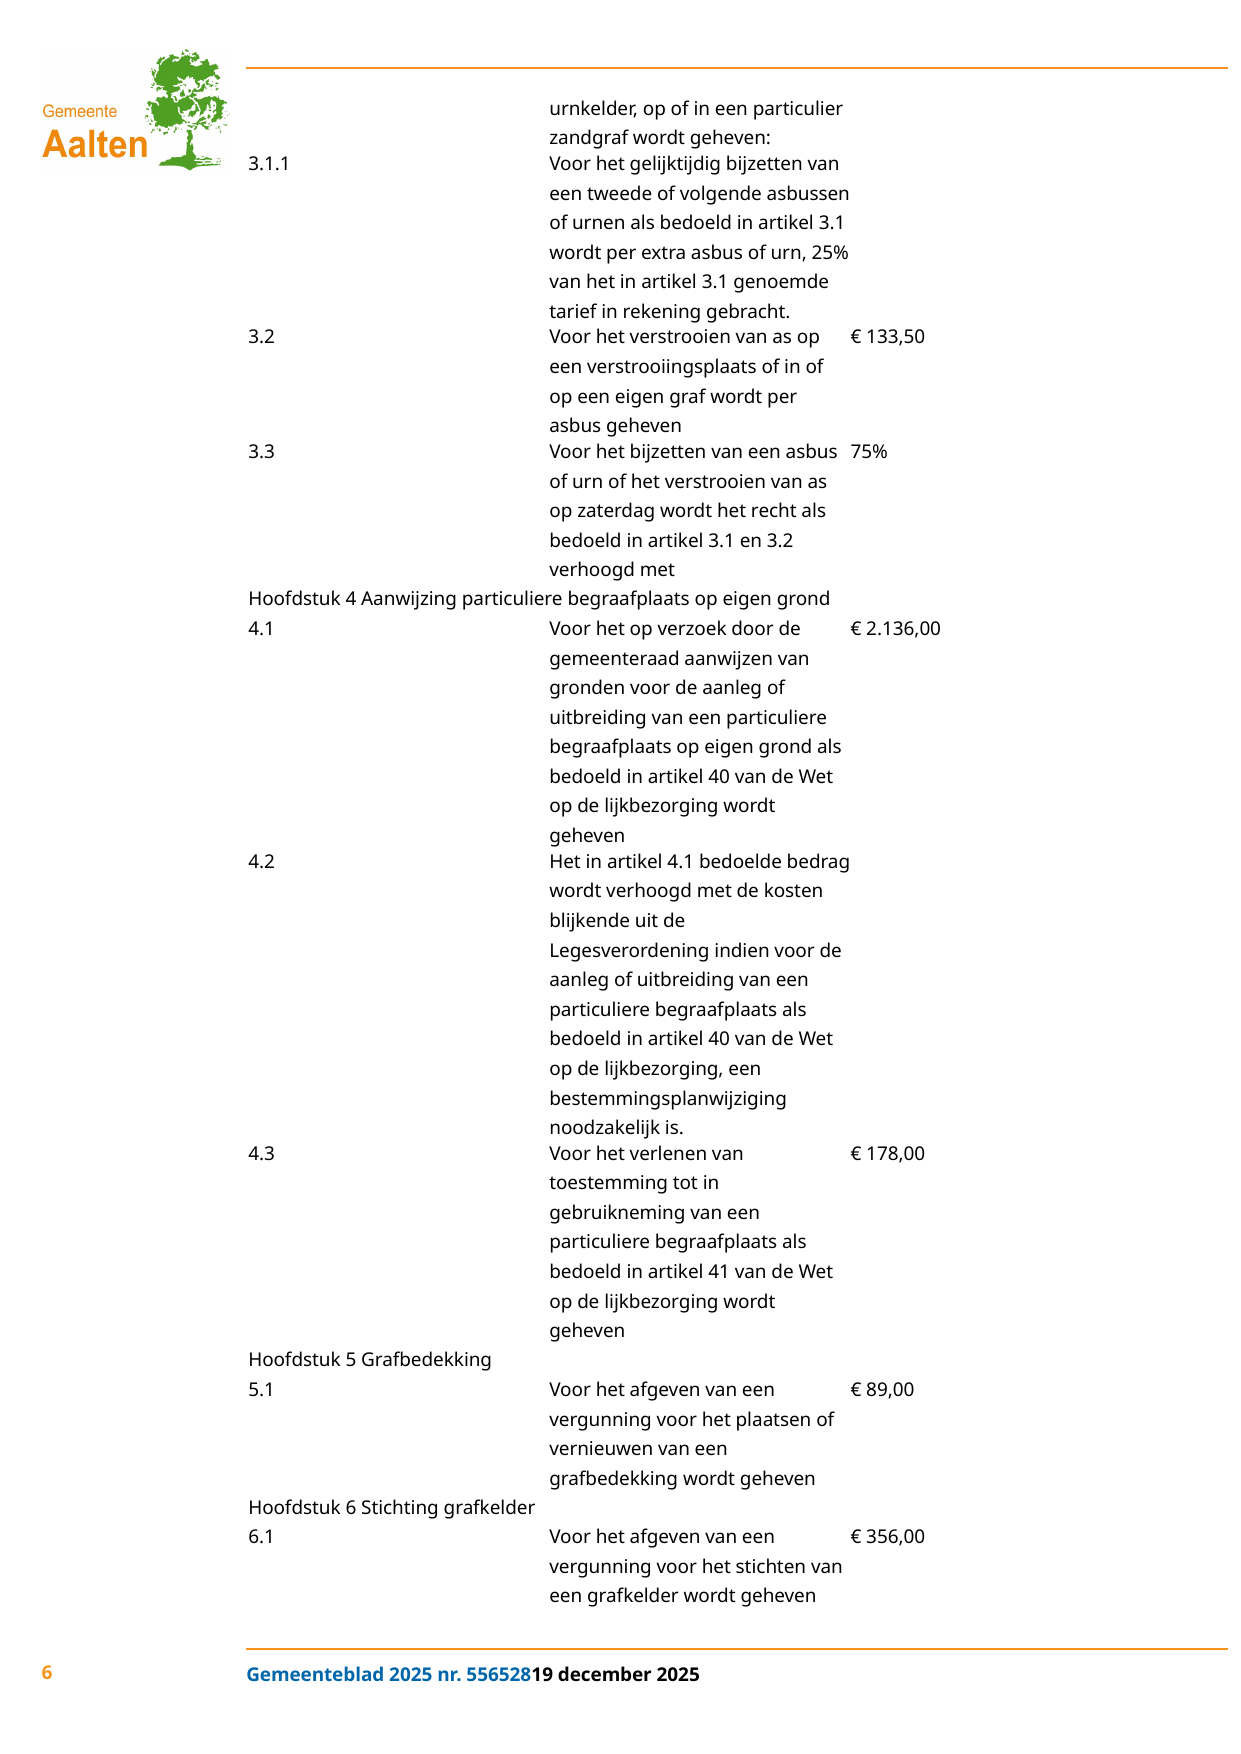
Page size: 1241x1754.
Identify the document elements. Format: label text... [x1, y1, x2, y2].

table_header 5.1 [248, 1376, 549, 1491]
table_header [248, 95, 549, 150]
table_header € 89,00 [850, 1376, 1152, 1491]
table_header € 356,00 [850, 1524, 1152, 1608]
table_cell 3.2 [248, 324, 549, 438]
table_header 6.1 [248, 1524, 549, 1608]
table_cell 4.3 [248, 1140, 549, 1343]
table_cell € 133,50 [850, 324, 1152, 438]
table_cell [850, 150, 1152, 324]
table_cell [850, 848, 1152, 1140]
table_cell € 178,00 [850, 1140, 1152, 1343]
table_cell 4.2 [248, 848, 549, 1140]
table_header Voor het afgeven van een vergunning voor het stichten van een grafkelder wordt geheven [549, 1524, 850, 1608]
text Hoofdstuk 4 Aanwijzing particuliere begraafplaats op eigen grond [248, 586, 1152, 611]
table_header Voor het op verzoek door de gemeenteraad aanwijzen van gronden voor de aanleg of uitbreiding van een particuliere begraafplaats op eigen grond als bedoeld in artikel 40 van de Wet op de lijkbezorging wordt geheven [549, 615, 850, 848]
table_cell Voor het verstrooien van as op een verstrooiingsplaats of in of op een eigen graf wordt per asbus geheven [549, 324, 850, 438]
table_cell Het in artikel 4.1 bedoelde bedrag wordt verhoogd met de kosten blijkende uit de Legesverordening indien voor de aanleg of uitbreiding van een particuliere begraafplaats als bedoeld in artikel 40 van de Wet op de lijkbezorging, een bestemmingsplanwijziging noodzakelijk is. [549, 848, 850, 1140]
table_cell 75% [850, 438, 1152, 582]
text Hoofdstuk 5 Grafbedekking [248, 1346, 1152, 1372]
table_cell Voor het verlenen van toestemming tot in gebruikneming van een particuliere begraafplaats als bedoeld in artikel 41 van de Wet op de lijkbezorging wordt geheven [549, 1140, 850, 1343]
table_cell 3.1.1 [248, 150, 549, 324]
table_cell Voor het gelijktijdig bijzetten van een tweede of volgende asbussen of urnen als bedoeld in artikel 3.1 wordt per extra asbus of urn, 25% van het in artikel 3.1 genoemde tarief in rekening gebracht. [549, 150, 850, 324]
table_header € 2.136,00 [850, 615, 1152, 848]
table_header Voor het afgeven van een vergunning voor het plaatsen of vernieuwen van een grafbedekking wordt geheven [549, 1376, 850, 1491]
text Hoofdstuk 6 Stichting grafkelder [248, 1494, 1152, 1519]
table_cell Voor het bijzetten van een asbus of urn of het verstrooien van as op zaterdag wordt het recht als bedoeld in artikel 3.1 en 3.2 verhoogd met [549, 438, 850, 582]
table_header [850, 95, 1152, 150]
table_cell 3.3 [248, 438, 549, 582]
table_header 4.1 [248, 615, 549, 848]
picture [41, 47, 231, 172]
table_header urnkelder, op of in een particulier zandgraf wordt geheven: [549, 95, 850, 150]
